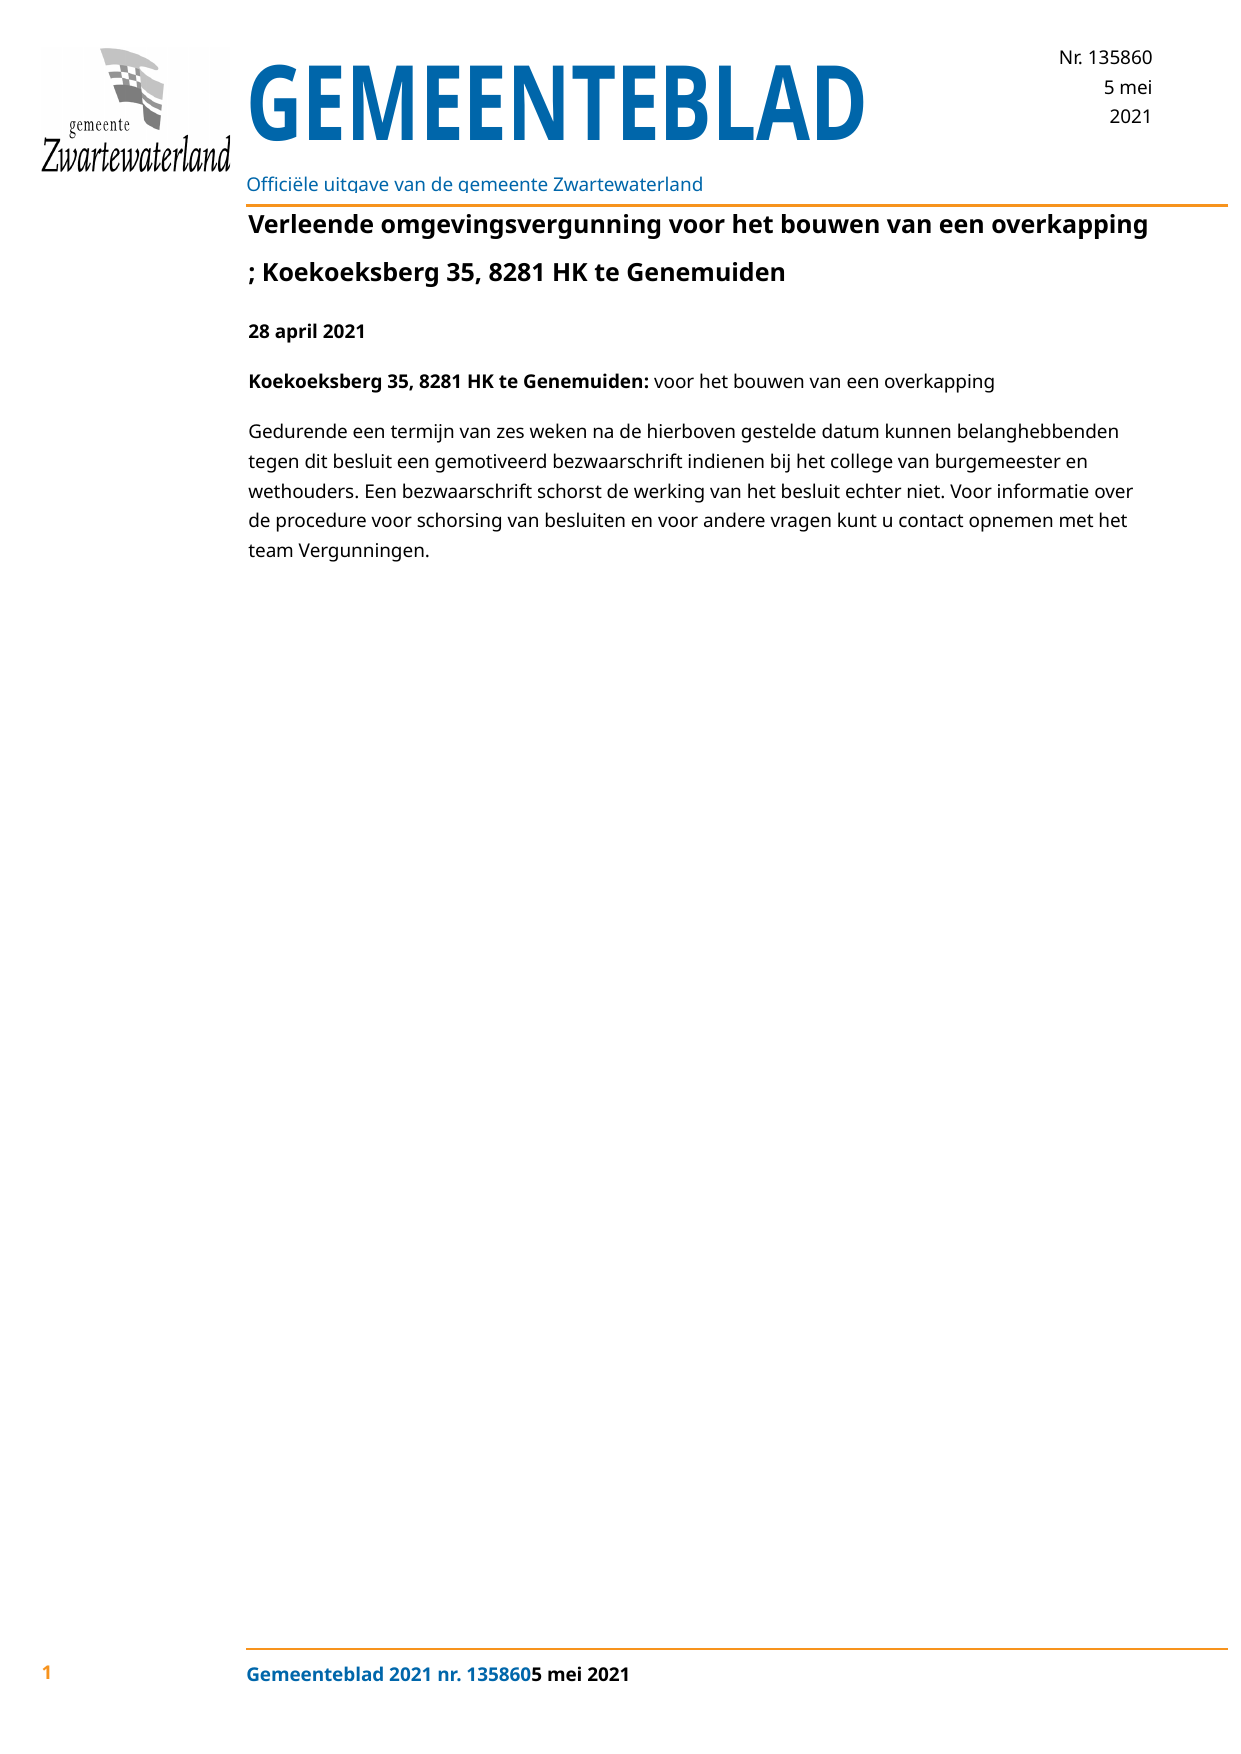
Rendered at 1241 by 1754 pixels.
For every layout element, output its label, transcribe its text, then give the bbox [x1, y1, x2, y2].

text Gedurende een termijn van zes weken na de hierboven gestelde datum kunnen belanghebbenden tegen dit besluit een gemotiveerd bezwaarschrift indienen bij het college van burgemeester en wethouders. Een bezwaarschrift schorst de werking van het besluit echter niet. Voor informatie over de procedure voor schorsing van besluiten en voor andere vragen kunt u contact opnemen met het team Vergunningen. [248, 419, 1152, 563]
text Koekoeksberg 35, 8281 HK te Genemuiden: voor het bouwen van een overkapping [248, 368, 1152, 394]
text Verleende omgevingsvergunning voor het bouwen van een overkapping ; Koekoeksberg 35, 8281 HK te Genemuiden [248, 207, 1152, 288]
text 28 april 2021 [248, 318, 1152, 344]
picture [41, 47, 231, 172]
